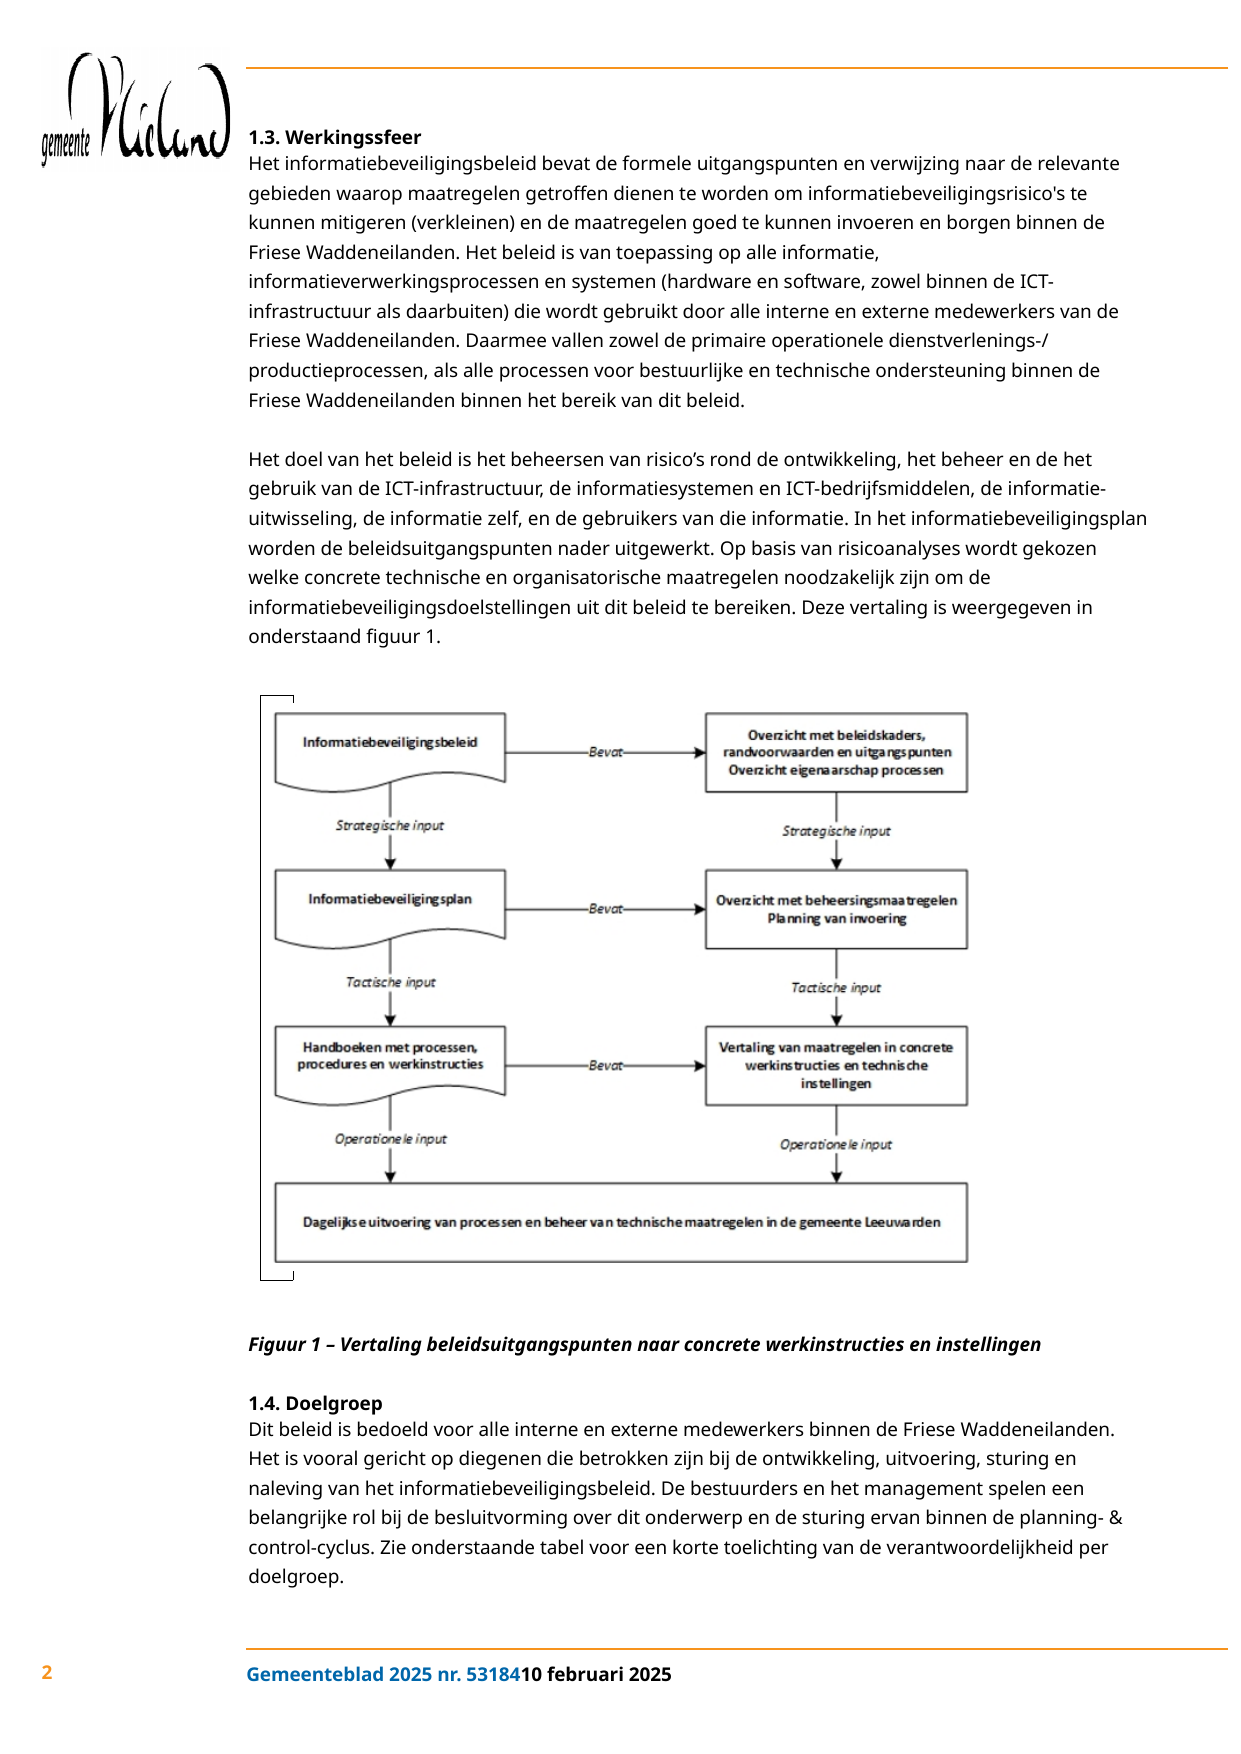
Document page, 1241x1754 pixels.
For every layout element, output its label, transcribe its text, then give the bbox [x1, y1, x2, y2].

text Het informatiebeveiligingsbeleid bevat de formele uitgangspunten en verwijzing naar de relevante gebieden waarop maatregelen getroffen dienen te worden om informatiebeveiligingsrisico's te kunnen mitigeren (verkleinen) en de maatregelen goed te kunnen invoeren en borgen binnen de Friese Waddeneilanden. Het beleid is van toepassing op alle informatie, informatieverwerkingsprocessen en systemen (hardware en software, zowel binnen de ICT-infrastructuur als daarbuiten) die wordt gebruikt door alle interne en externe medewerkers van de Friese Waddeneilanden. Daarmee vallen zowel de primaire operationele dienstverlenings-/ productieprocessen, als alle processen voor bestuurlijke en technische ondersteuning binnen de Friese Waddeneilanden binnen het bereik van dit beleid. [248, 150, 1152, 412]
text Het doel van het beleid is het beheersen van risico’s rond de ontwikkeling, het beheer en de het gebruik van de ICT-infrastructuur, de informatiesystemen en ICT-bedrijfsmiddelen, de informatie-uitwisseling, de informatie zelf, en de gebruikers van die informatie. In het informatiebeveiligingsplan worden de beleidsuitgangspunten nader uitgewerkt. Op basis van risicoanalyses wordt gekozen welke concrete technische en organisatorische maatregelen noodzakelijk zijn om de informatiebeveiligingsdoelstellingen uit dit beleid te bereiken. Deze vertaling is weergegeven in onderstaand figuur 1. [248, 446, 1152, 649]
picture [268, 703, 978, 1271]
text 1.3. Werkingssfeer [248, 124, 1152, 150]
text Dit beleid is bedoeld voor alle interne en externe medewerkers binnen de Friese Waddeneilanden. Het is vooral gericht op diegenen die betrokken zijn bij de ontwikkeling, uitvoering, sturing en naleving van het informatiebeveiligingsbeleid. De bestuurders en het management spelen een belangrijke rol bij de besluitvorming over dit onderwerp en de sturing ervan binnen de planning- & control-cyclus. Zie onderstaande tabel voor een korte toelichting van de verantwoordelijkheid per doelgroep. [248, 1416, 1152, 1589]
text Figuur 1 – Vertaling beleidsuitgangspunten naar concrete werkinstructies en instellingen [248, 1331, 1152, 1357]
text 1.4. Doelgroep [248, 1390, 1152, 1416]
picture [41, 47, 231, 172]
